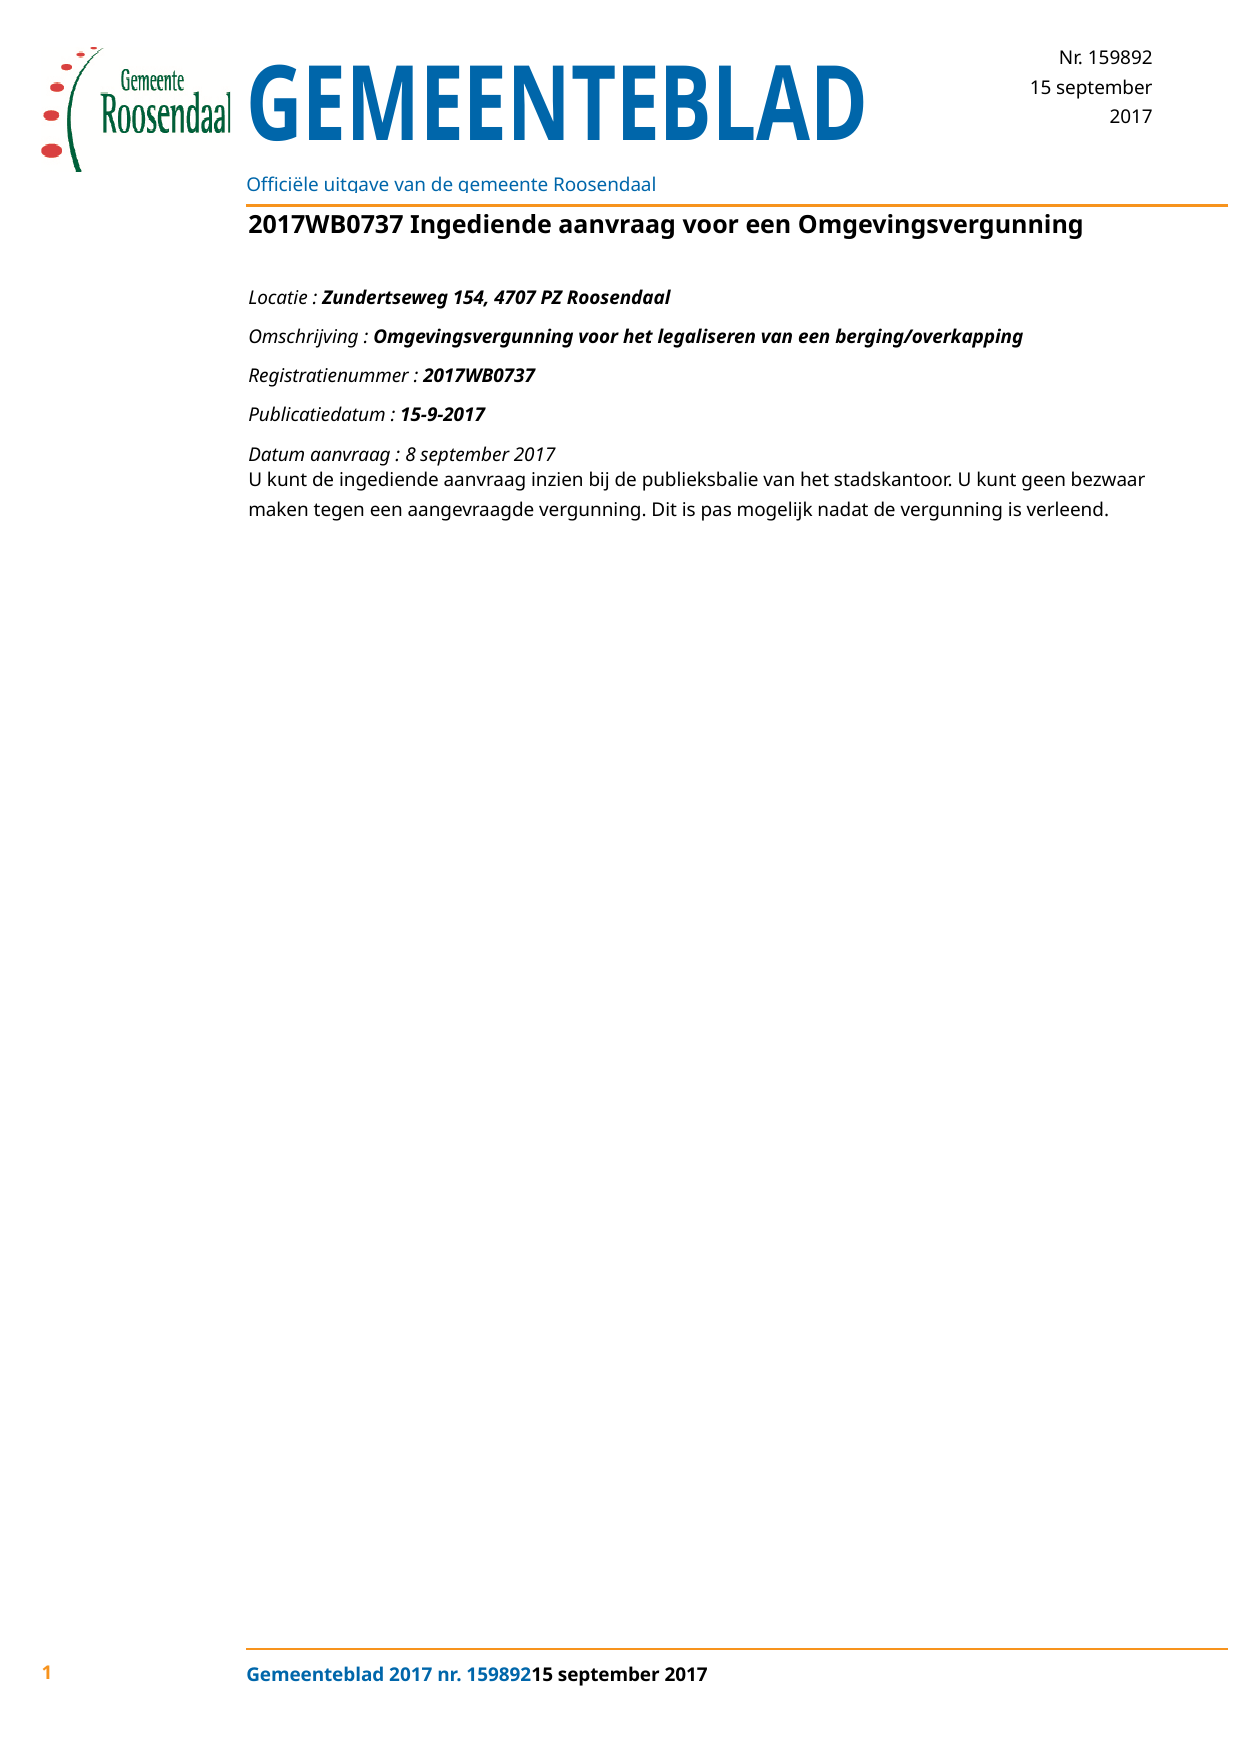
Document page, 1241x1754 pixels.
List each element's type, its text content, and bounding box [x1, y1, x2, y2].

text 2017WB0737 Ingediende aanvraag voor een Omgevingsvergunning [248, 207, 1152, 241]
text Omschrijving : Omgevingsvergunning voor het legaliseren van een berging/overkapping [248, 323, 1152, 349]
text U kunt de ingediende aanvraag inzien bij de publieksbalie van het stadskantoor. U kunt geen bezwaar maken tegen een aangevraagde vergunning. Dit is pas mogelijk nadat de vergunning is verleend. [248, 467, 1152, 522]
picture [41, 47, 231, 172]
text Locatie : Zundertseweg 154, 4707 PZ Roosendaal [248, 284, 1152, 309]
text Datum aanvraag : 8 september 2017 [248, 441, 1152, 467]
text Publicatiedatum : 15-9-2017 [248, 402, 1152, 427]
text Registratienummer : 2017WB0737 [248, 362, 1152, 388]
